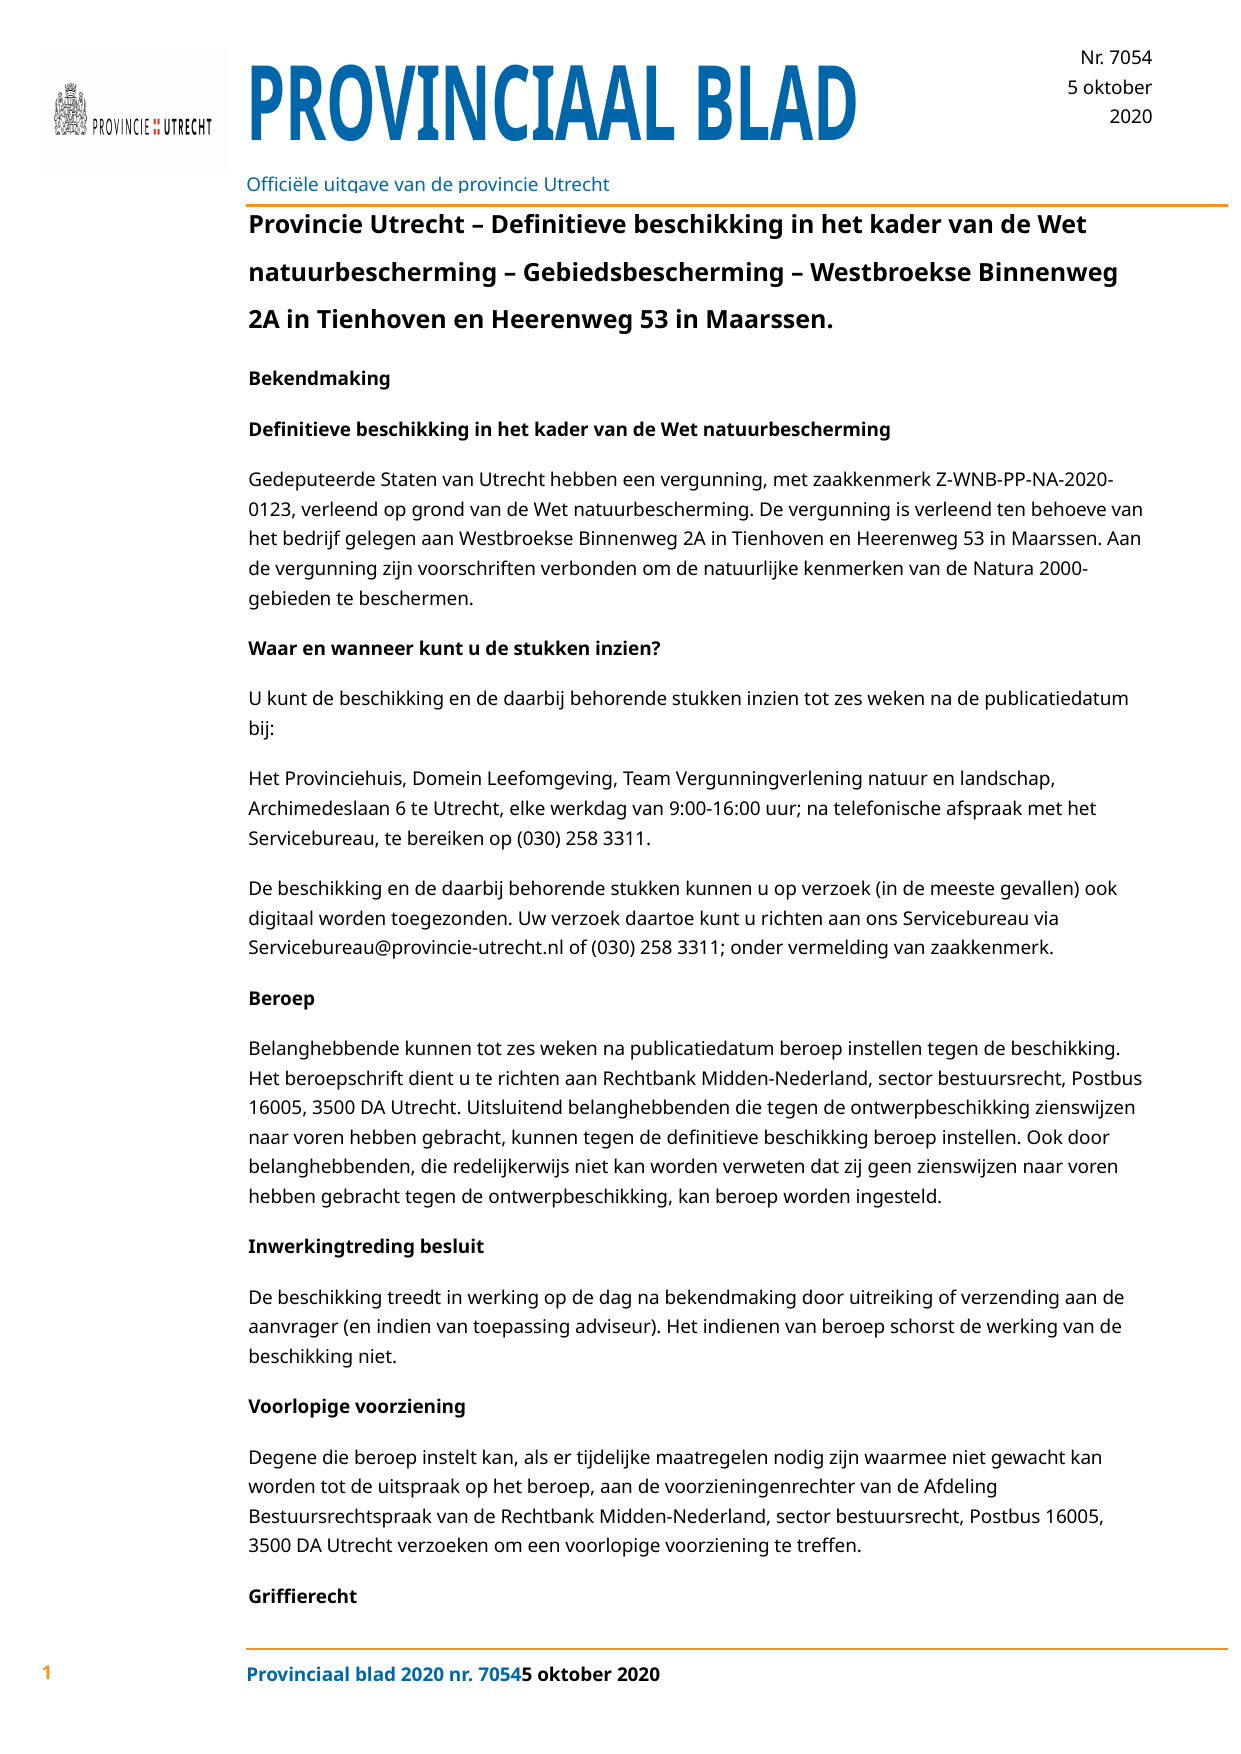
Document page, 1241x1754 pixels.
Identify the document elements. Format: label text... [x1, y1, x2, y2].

text De beschikking en de daarbij behorende stukken kunnen u op verzoek (in de meeste gevallen) ook digitaal worden toegezonden. Uw verzoek daartoe kunt u richten aan ons Servicebureau via Servicebureau@provincie-utrecht.nl of (030) 258 3311; onder vermelding van zaakkenmerk. [248, 875, 1152, 960]
text Griffierecht [248, 1583, 1152, 1609]
text De beschikking treedt in werking op de dag na bekendmaking door uitreiking of verzending aan de aanvrager (en indien van toepassing adviseur). Het indienen van beroep schorst de werking van de beschikking niet. [248, 1284, 1152, 1369]
text Het Provinciehuis, Domein Leefomgeving, Team Vergunningverlening natuur en landschap, Archimedeslaan 6 te Utrecht, elke werkdag van 9:00-16:00 uur; na telefonische afspraak met het Servicebureau, te bereiken op (030) 258 3311. [248, 766, 1152, 850]
text Beroep [248, 985, 1152, 1010]
text Gedeputeerde Staten van Utrecht hebben een vergunning, met zaakkenmerk Z-WNB-PP-NA-2020-0123, verleend op grond van de Wet natuurbescherming. De vergunning is verleend ten behoeve van het bedrijf gelegen aan Westbroekse Binnenweg 2A in Tienhoven en Heerenweg 53 in Maarssen. Aan de vergunning zijn voorschriften verbonden om de natuurlijke kenmerken van de Natura 2000-gebieden te beschermen. [248, 466, 1152, 610]
text Belanghebbende kunnen tot zes weken na publicatiedatum beroep instellen tegen de beschikking. Het beroepschrift dient u te richten aan Rechtbank Midden-Nederland, sector bestuursrecht, Postbus 16005, 3500 DA Utrecht. Uitsluitend belanghebbenden die tegen de ontwerpbeschikking zienswijzen naar voren hebben gebracht, kunnen tegen de definitieve beschikking beroep instellen. Ook door belanghebbenden, die redelijkerwijs niet kan worden verweten dat zij geen zienswijzen naar voren hebben gebracht tegen de ontwerpbeschikking, kan beroep worden ingesteld. [248, 1035, 1152, 1209]
text Waar en wanneer kunt u de stukken inzien? [248, 635, 1152, 661]
picture [41, 47, 231, 172]
text Voorlopige voorziening [248, 1393, 1152, 1419]
text Definitieve beschikking in het kader van de Wet natuurbescherming [248, 416, 1152, 442]
text Degene die beroep instelt kan, als er tijdelijke maatregelen nodig zijn waarmee niet gewacht kan worden tot de uitspraak op het beroep, aan de voorzieningenrechter van de Afdeling Bestuursrechtspraak van de Rechtbank Midden-Nederland, sector bestuursrecht, Postbus 16005, 3500 DA Utrecht verzoeken om een voorlopige voorziening te treffen. [248, 1444, 1152, 1558]
text Inwerkingtreding besluit [248, 1233, 1152, 1259]
text Bekendmaking [248, 366, 1152, 391]
text U kunt de beschikking en de daarbij behorende stukken inzien tot zes weken na de publicatiedatum bij: [248, 686, 1152, 741]
text Provincie Utrecht – Definitieve beschikking in het kader van de Wet natuurbescherming – Gebiedsbescherming – Westbroekse Binnenweg 2A in Tienhoven en Heerenweg 53 in Maarssen. [248, 207, 1152, 336]
